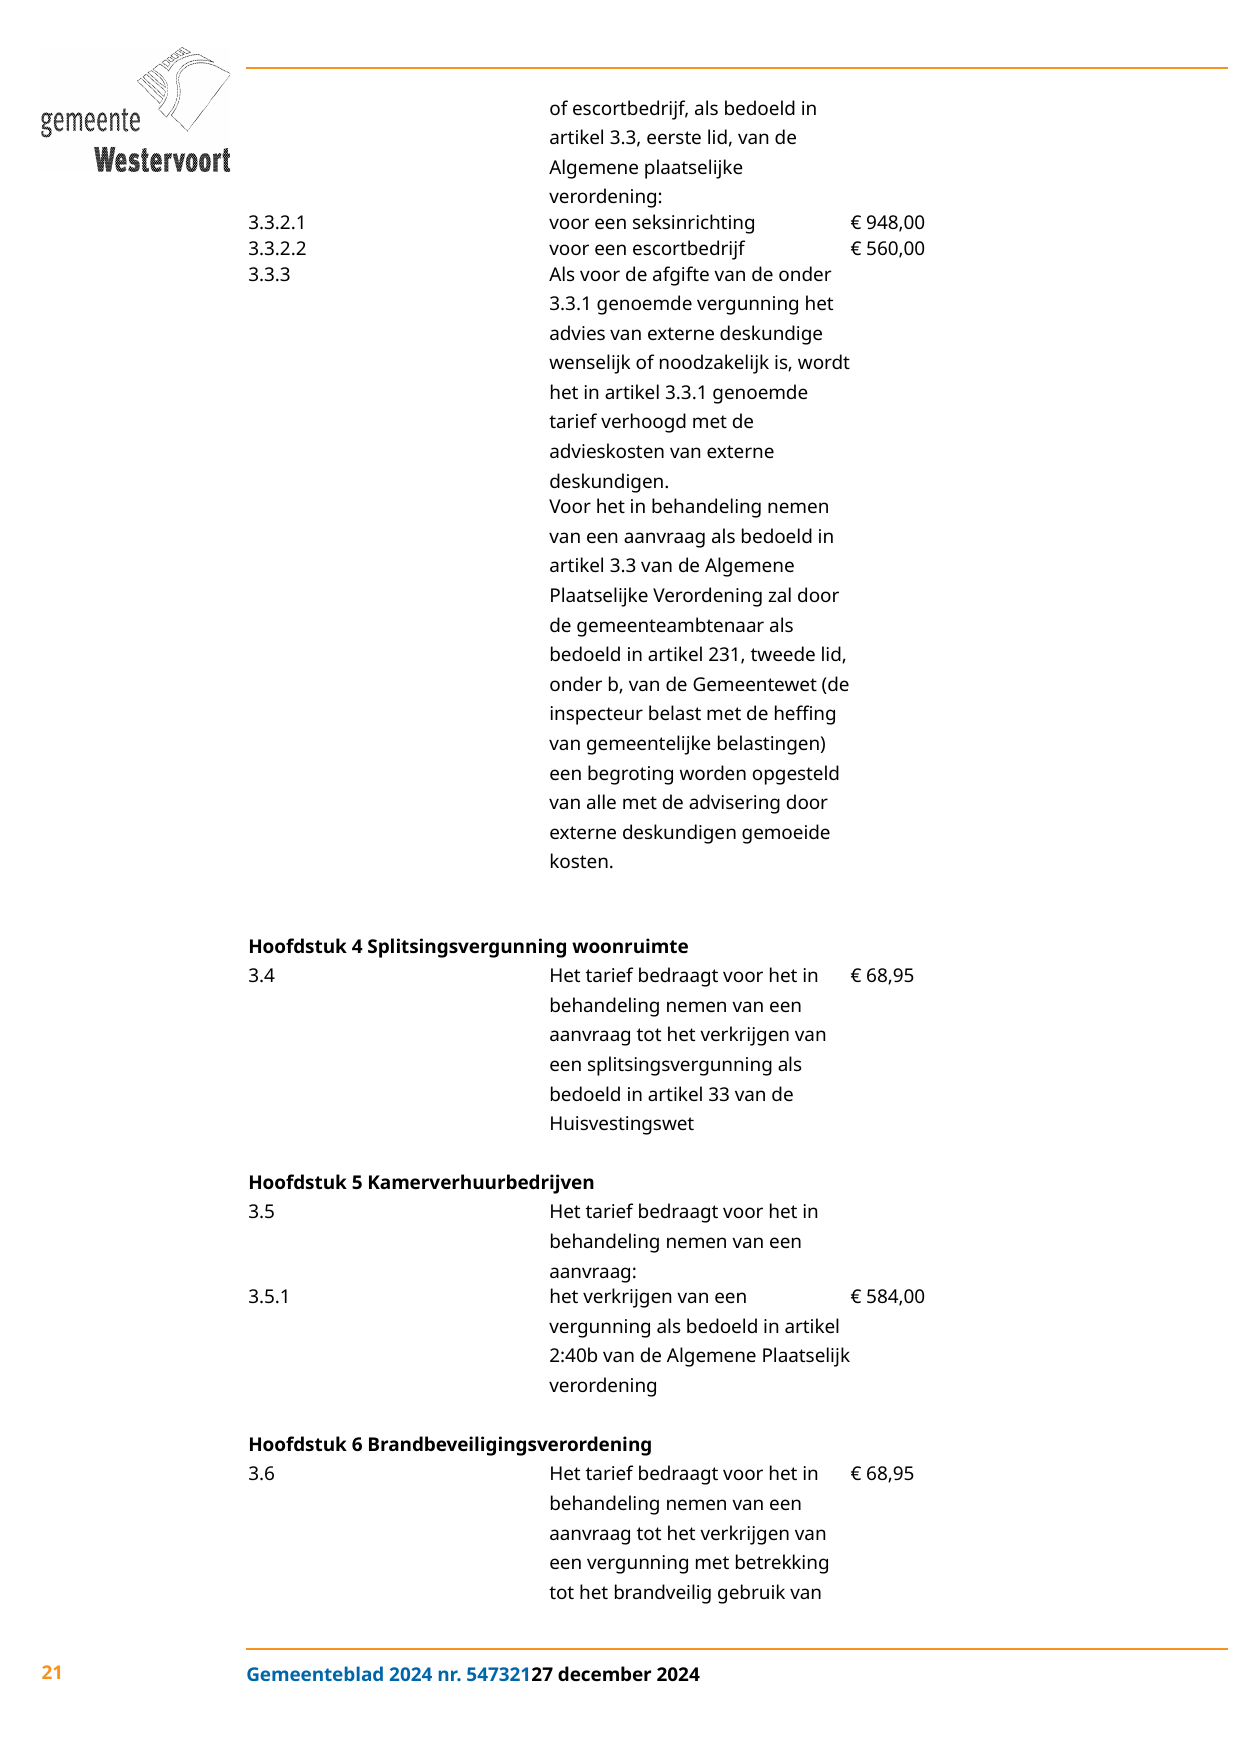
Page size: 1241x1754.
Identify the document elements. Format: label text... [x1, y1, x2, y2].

table_header Het tarief bedraagt voor het in behandeling nemen van een aanvraag tot het verkrijgen van een splitsingsvergunning als bedoeld in artikel 33 van de Huisvestingswet [549, 963, 850, 1136]
table_header 3.4 [248, 963, 549, 1136]
table_cell [850, 494, 1152, 874]
table_cell het verkrijgen van een vergunning als bedoeld in artikel 2:40b van de Algemene Plaatselijk verordening [549, 1284, 850, 1398]
table_cell [549, 874, 850, 900]
table_header 3.5 [248, 1199, 549, 1283]
table_cell [248, 95, 549, 209]
table_cell [850, 261, 1152, 493]
picture [41, 47, 231, 172]
table_cell [248, 494, 549, 874]
table_cell € 584,00 [850, 1284, 1152, 1398]
table_header 3.6 [248, 1461, 549, 1604]
text Hoofdstuk 4 Splitsingsvergunning woonruimte [248, 933, 1152, 958]
table_header Het tarief bedraagt voor het in behandeling nemen van een aanvraag: [549, 1199, 850, 1283]
table_cell 3.5.1 [248, 1284, 549, 1398]
table_cell 3.3.2.1 [248, 209, 549, 235]
table_header Het tarief bedraagt voor het in behandeling nemen van een aanvraag tot het verkrijgen van een vergunning met betrekking tot het brandveilig gebruik van [549, 1461, 850, 1604]
table_cell 3.3.2.2 [248, 235, 549, 261]
table_header [850, 1199, 1152, 1283]
table_cell voor een seksinrichting [549, 209, 850, 235]
table_cell Voor het in behandeling nemen van een aanvraag als bedoeld in artikel 3.3 van de Algemene Plaatselijke Verordening zal door de gemeenteambtenaar als bedoeld in artikel 231, tweede lid, onder b, van de Gemeentewet (de inspecteur belast met de heffing van gemeentelijke belastingen) een begroting worden opgesteld van alle met de advisering door externe deskundigen gemoeide kosten. [549, 494, 850, 874]
table_cell € 948,00 [850, 209, 1152, 235]
table_cell € 560,00 [850, 235, 1152, 261]
text Hoofdstuk 5 Kamerverhuurbedrijven [248, 1169, 1152, 1195]
table_cell [248, 874, 549, 900]
text Hoofdstuk 6 Brandbeveiligingsverordening [248, 1431, 1152, 1457]
table_cell voor een escortbedrijf [549, 235, 850, 261]
table_cell 3.3.3 [248, 261, 549, 493]
table_cell [850, 95, 1152, 209]
table_cell Als voor de afgifte van de onder 3.3.1 genoemde vergunning het advies van externe deskundige wenselijk of noodzakelijk is, wordt het in artikel 3.3.1 genoemde tarief verhoogd met de advieskosten van externe deskundigen. [549, 261, 850, 493]
table_cell of escortbedrijf, als bedoeld in artikel 3.3, eerste lid, van de Algemene plaatselijke verordening: [549, 95, 850, 209]
table_header € 68,95 [850, 963, 1152, 1136]
table_cell [850, 874, 1152, 900]
table_header € 68,95 [850, 1461, 1152, 1604]
